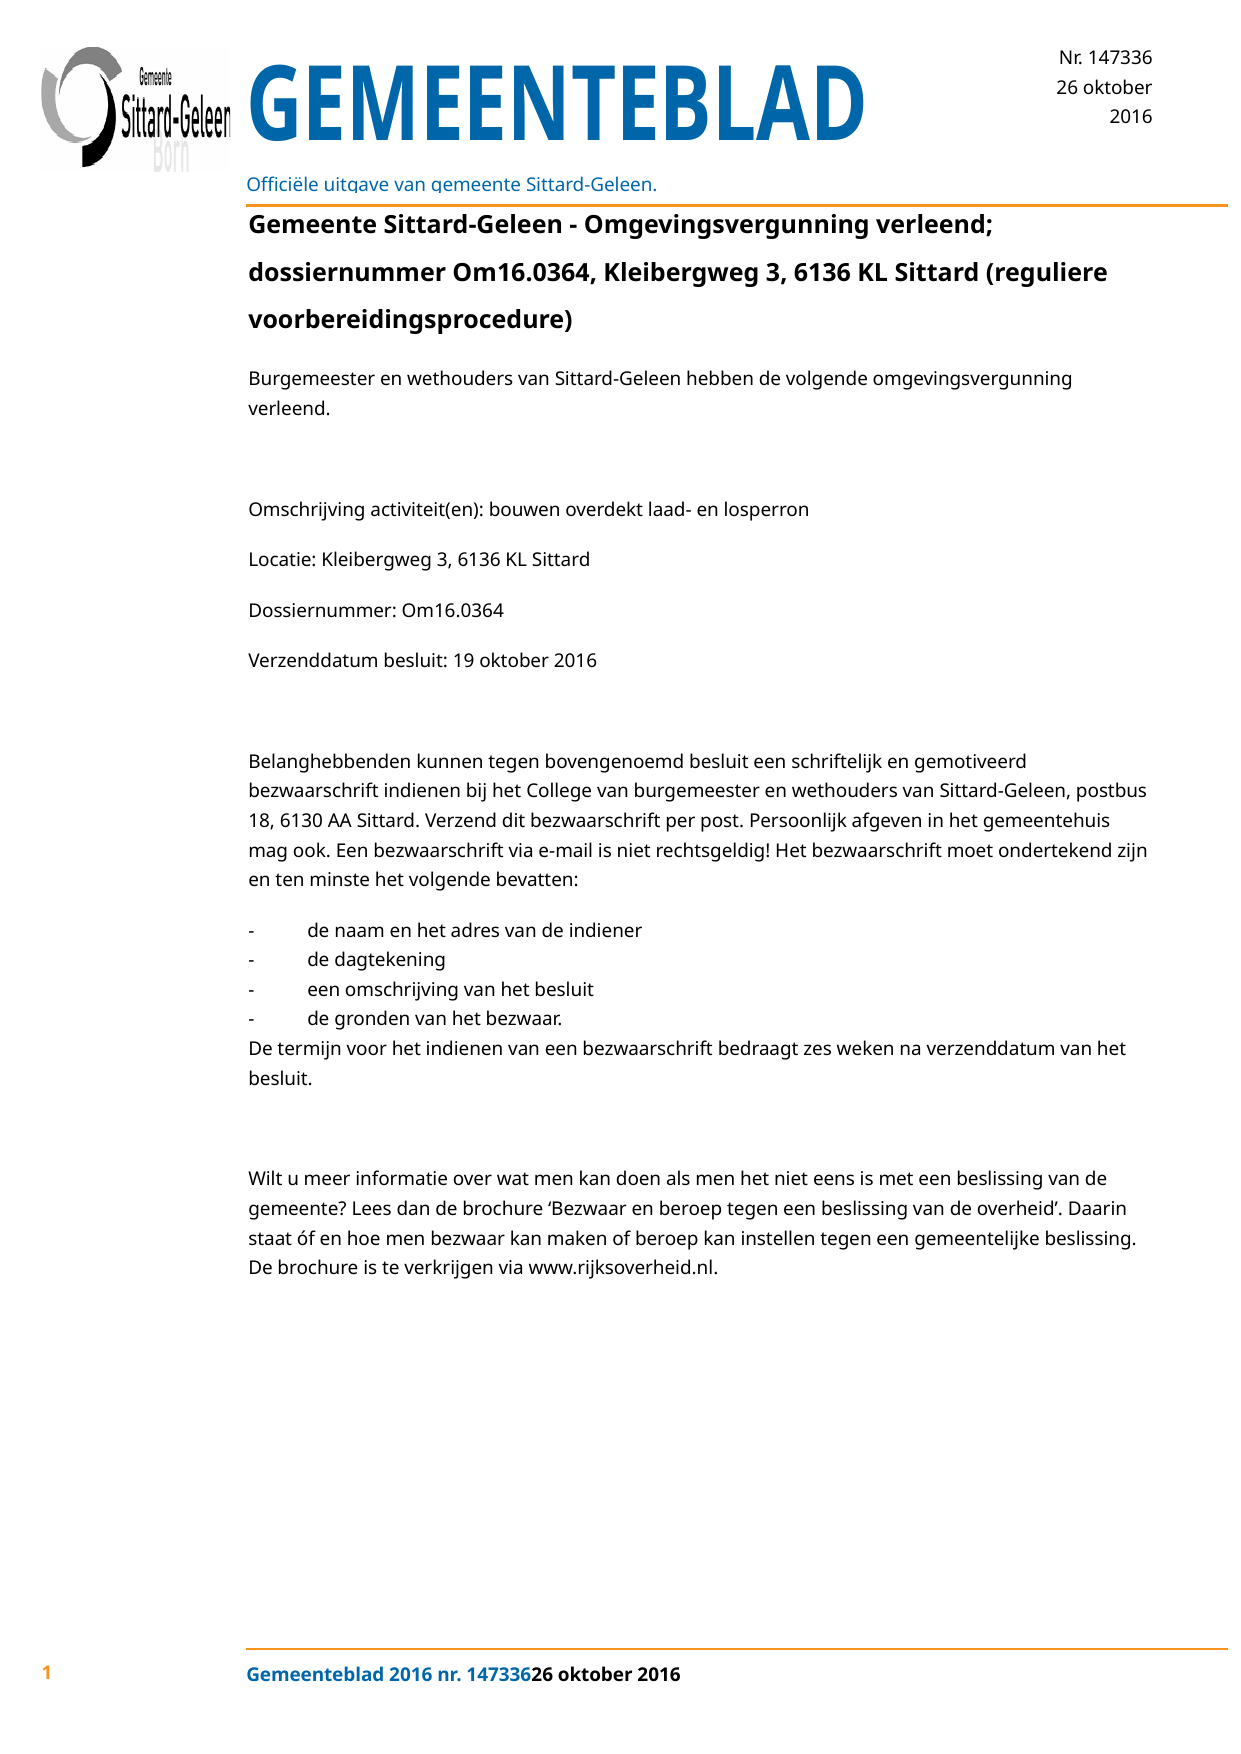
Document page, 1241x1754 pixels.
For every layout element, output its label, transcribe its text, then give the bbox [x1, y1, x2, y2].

picture [41, 47, 231, 172]
text Omschrijving activiteit(en): bouwen overdekt laad- en losperron [248, 496, 1152, 522]
list de dagtekening [248, 946, 1152, 972]
text Dossiernummer: Om16.0364 [248, 597, 1152, 622]
text Locatie: Kleibergweg 3, 6136 KL Sittard [248, 546, 1152, 572]
list de naam en het adres van de indiener [248, 917, 1152, 942]
text Verzenddatum besluit: 19 oktober 2016 [248, 647, 1152, 673]
list een omschrijving van het besluit [248, 976, 1152, 1002]
text De termijn voor het indienen van een bezwaarschrift bedraagt zes weken na verzenddatum van het besluit. [248, 1035, 1152, 1090]
text Wilt u meer informatie over wat men kan doen als men het niet eens is met een beslissing van de gemeente? Lees dan de brochure ‘Bezwaar en beroep tegen een beslissing van de overheid’. Daarin staat óf en hoe men bezwaar kan maken of beroep kan instellen tegen een gemeentelijke beslissing. De brochure is te verkrijgen via www.rijksoverheid.nl. [248, 1166, 1152, 1280]
list de gronden van het bezwaar. [248, 1006, 1152, 1031]
text Burgemeester en wethouders van Sittard-Geleen hebben de volgende omgevingsvergunning verleend. [248, 366, 1152, 421]
text Gemeente Sittard-Geleen - Omgevingsvergunning verleend; dossiernummer Om16.0364, Kleibergweg 3, 6136 KL Sittard (reguliere voorbereidingsprocedure) [248, 207, 1152, 336]
text Belanghebbenden kunnen tegen bovengenoemd besluit een schriftelijk en gemotiveerd bezwaarschrift indienen bij het College van burgemeester en wethouders van Sittard-Geleen, postbus 18, 6130 AA Sittard. Verzend dit bezwaarschrift per post. Persoonlijk afgeven in het gemeentehuis mag ook. Een bezwaarschrift via e-mail is niet rechtsgeldig! Het bezwaarschrift moet ondertekend zijn en ten minste het volgende bevatten: [248, 748, 1152, 892]
